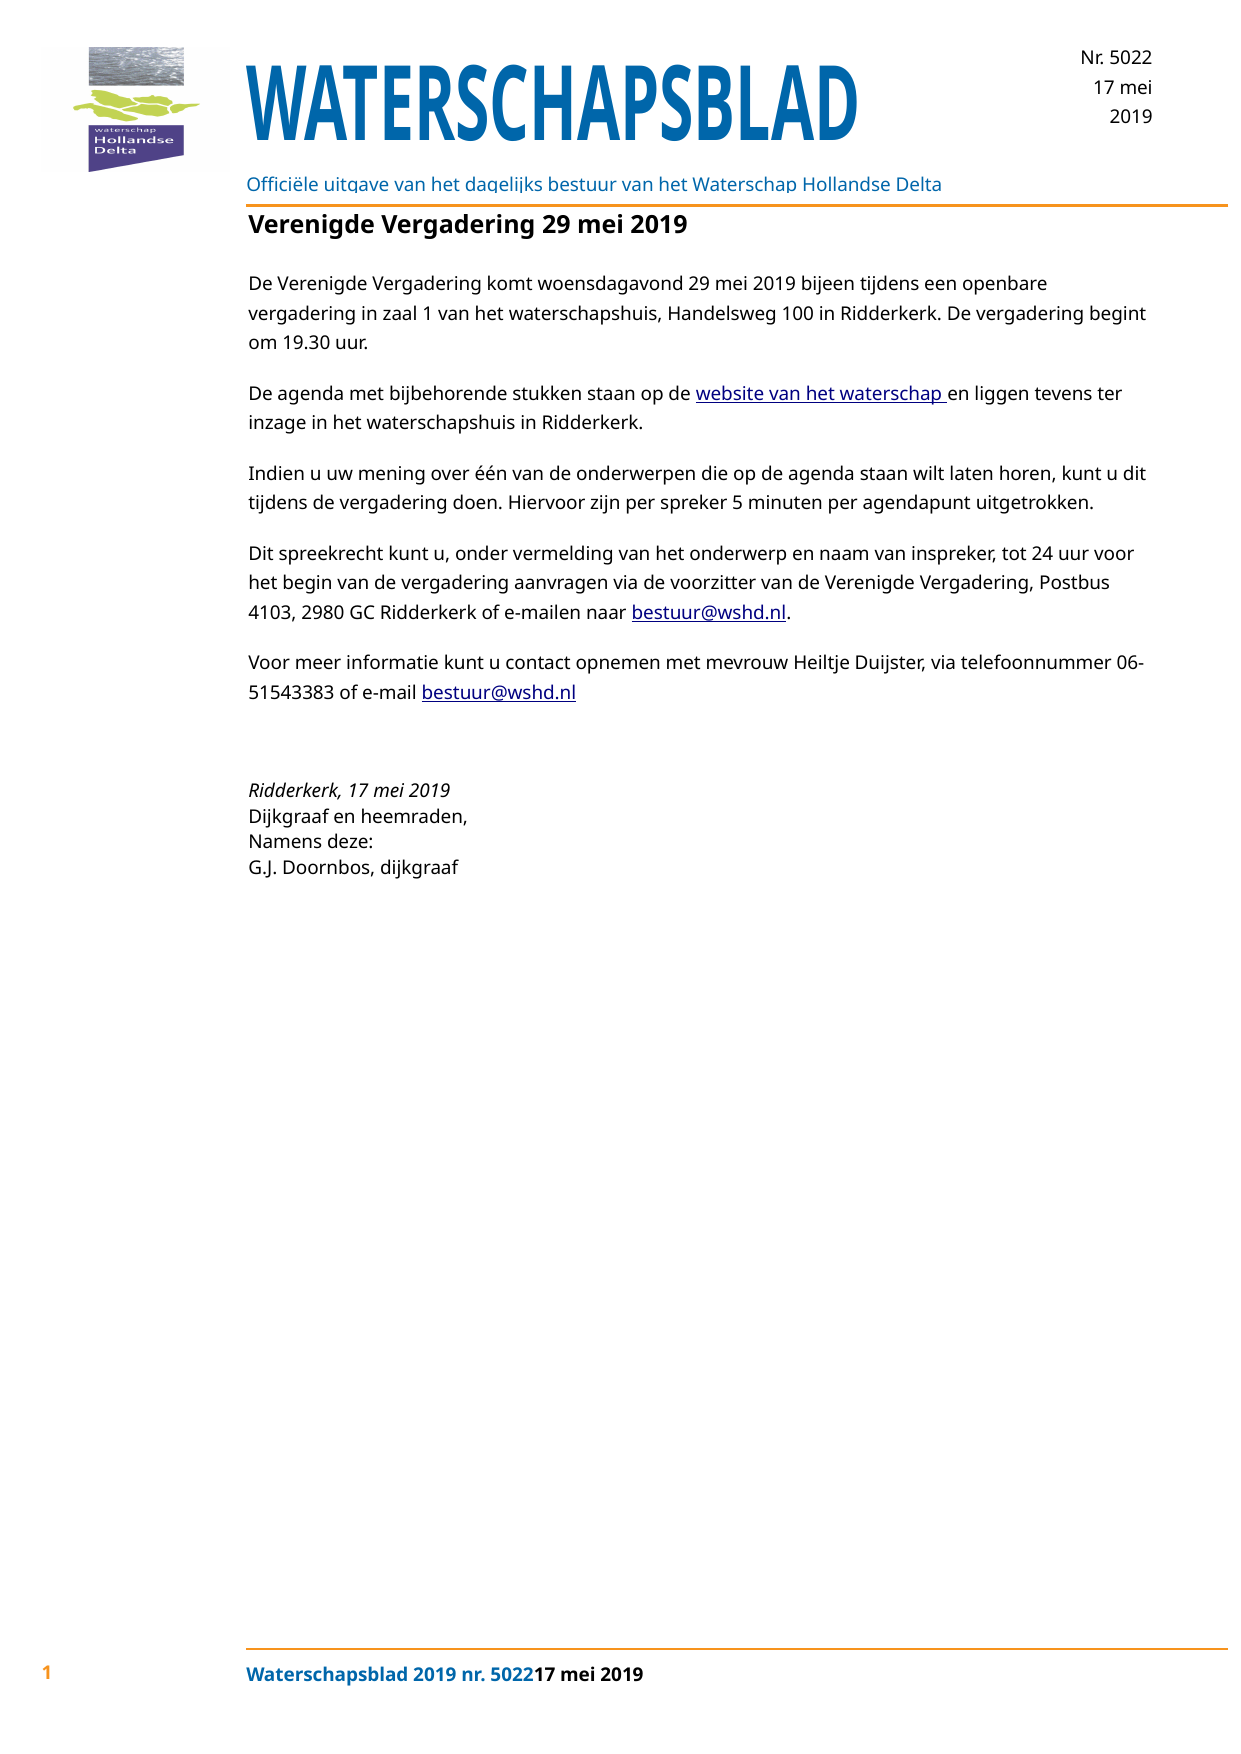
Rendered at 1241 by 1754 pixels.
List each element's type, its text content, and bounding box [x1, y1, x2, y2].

text Dit spreekrecht kunt u, onder vermelding van het onderwerp en naam van inspreker, tot 24 uur voor het begin van de vergadering aanvragen via de voorzitter van de Verenigde Vergadering, Postbus 4103, 2980 GC Ridderkerk of e-mailen naar bestuur@wshd.nl. [248, 540, 1152, 625]
text Indien u uw mening over één van de onderwerpen die op de agenda staan wilt laten horen, kunt u dit tijdens de vergadering doen. Hiervoor zijn per spreker 5 minuten per agendapunt uitgetrokken. [248, 460, 1152, 515]
text Ridderkerk, 17 mei 2019 [248, 777, 1152, 803]
text De Verenigde Vergadering komt woensdagavond 29 mei 2019 bijeen tijdens een openbare vergadering in zaal 1 van het waterschapshuis, Handelsweg 100 in Ridderkerk. De vergadering begint om 19.30 uur. [248, 270, 1152, 355]
text Voor meer informatie kunt u contact opnemen met mevrouw Heiltje Duijster, via telefoonnummer 06-51543383 of e-mail bestuur@wshd.nl [248, 649, 1152, 705]
picture [41, 47, 231, 172]
text Verenigde Vergadering 29 mei 2019 [248, 207, 1152, 241]
text De agenda met bijbehorende stukken staan op de website van het waterschap en liggen tevens ter inzage in het waterschapshuis in Ridderkerk. [248, 380, 1152, 435]
text Namens deze: [248, 829, 1152, 854]
text Dijkgraaf en heemraden, [248, 803, 1152, 829]
text G.J. Doornbos, dijkgraaf [248, 854, 1152, 880]
